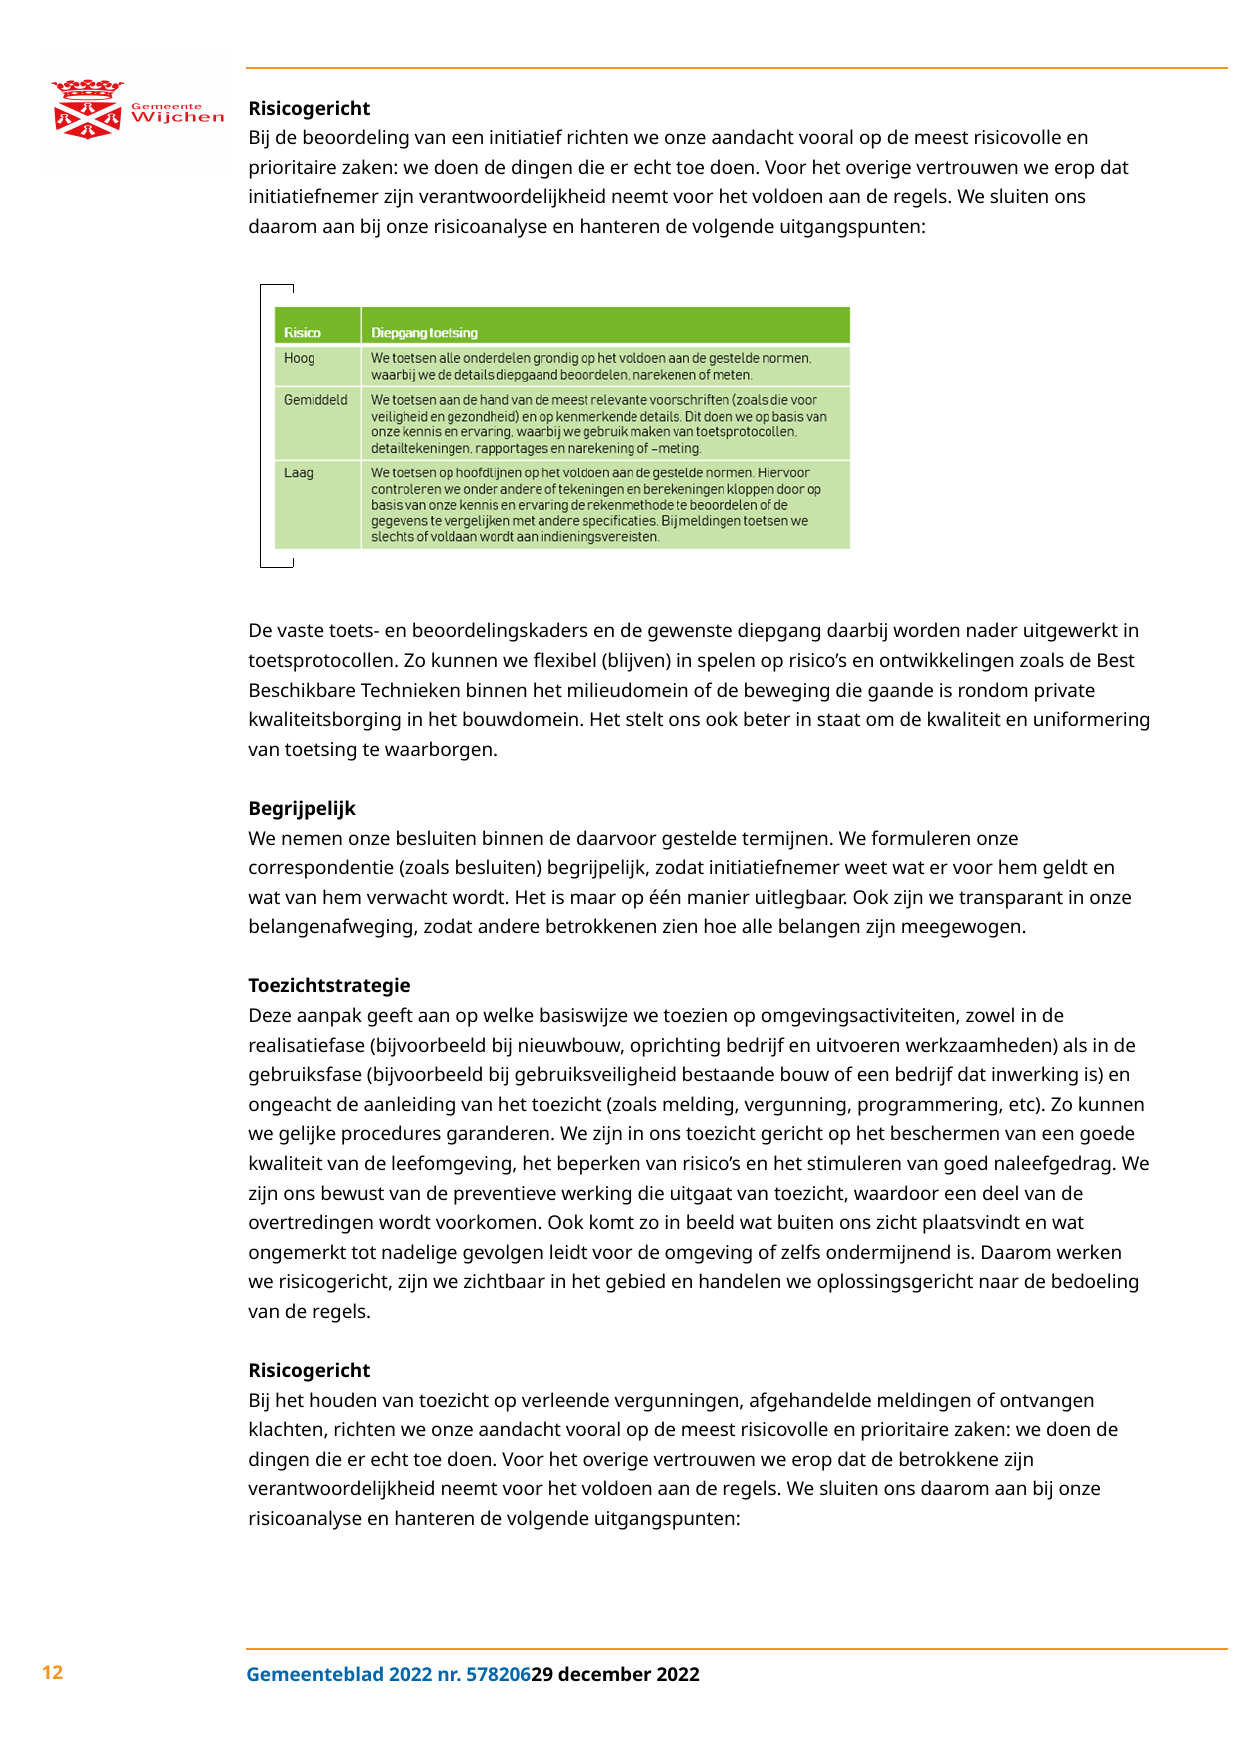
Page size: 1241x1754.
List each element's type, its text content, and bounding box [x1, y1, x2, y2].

picture [268, 293, 860, 558]
text Toezichtstrategie [248, 973, 1152, 998]
text Begrijpelijk [248, 795, 1152, 821]
text Risicogericht [248, 95, 1152, 121]
picture [41, 47, 231, 172]
text Risicogericht [248, 1357, 1152, 1383]
text Bij de beoordeling van een initiatief richten we onze aandacht vooral op de meest risicovolle en prioritaire zaken: we doen de dingen die er echt toe doen. Voor het overige vertrouwen we erop dat initiatiefnemer zijn verantwoordelijkheid neemt voor het voldoen aan de regels. We sluiten ons daarom aan bij onze risicoanalyse en hanteren de volgende uitgangspunten: [248, 124, 1152, 239]
text We nemen onze besluiten binnen de daarvoor gestelde termijnen. We formuleren onze correspondentie (zoals besluiten) begrijpelijk, zodat initiatiefnemer weet wat er voor hem geldt en wat van hem verwacht wordt. Het is maar op één manier uitlegbaar. Ook zijn we transparant in onze belangenafweging, zodat andere betrokkenen zien hoe alle belangen zijn meegewogen. [248, 825, 1152, 939]
text De vaste toets- en beoordelingskaders en de gewenste diepgang daarbij worden nader uitgewerkt in toetsprotocollen. Zo kunnen we flexibel (blijven) in spelen op risico’s en ontwikkelingen zoals de Best Beschikbare Technieken binnen het milieudomein of de beweging die gaande is rondom private kwaliteitsborging in het bouwdomein. Het stelt ons ook beter in staat om de kwaliteit en uniformering van toetsing te waarborgen. [248, 618, 1152, 762]
text Deze aanpak geeft aan op welke basiswijze we toezien op omgevingsactiviteiten, zowel in de realisatiefase (bijvoorbeeld bij nieuwbouw, oprichting bedrijf en uitvoeren werkzaamheden) als in de gebruiksfase (bijvoorbeeld bij gebruiksveiligheid bestaande bouw of een bedrijf dat inwerking is) en ongeacht de aanleiding van het toezicht (zoals melding, vergunning, programmering, etc). Zo kunnen we gelijke procedures garanderen. We zijn in ons toezicht gericht op het beschermen van een goede kwaliteit van de leefomgeving, het beperken van risico’s en het stimuleren van goed naleefgedrag. We zijn ons bewust van de preventieve werking die uitgaat van toezicht, waardoor een deel van de overtredingen wordt voorkomen. Ook komt zo in beeld wat buiten ons zicht plaatsvindt en wat ongemerkt tot nadelige gevolgen leidt voor de omgeving of zelfs ondermijnend is. Daarom werken we risicogericht, zijn we zichtbaar in het gebied en handelen we oplossingsgericht naar de bedoeling van de regels. [248, 1002, 1152, 1324]
text Bij het houden van toezicht op verleende vergunningen, afgehandelde meldingen of ontvangen klachten, richten we onze aandacht vooral op de meest risicovolle en prioritaire zaken: we doen de dingen die er echt toe doen. Voor het overige vertrouwen we erop dat de betrokkene zijn verantwoordelijkheid neemt voor het voldoen aan de regels. We sluiten ons daarom aan bij onze risicoanalyse en hanteren de volgende uitgangspunten: [248, 1387, 1152, 1531]
